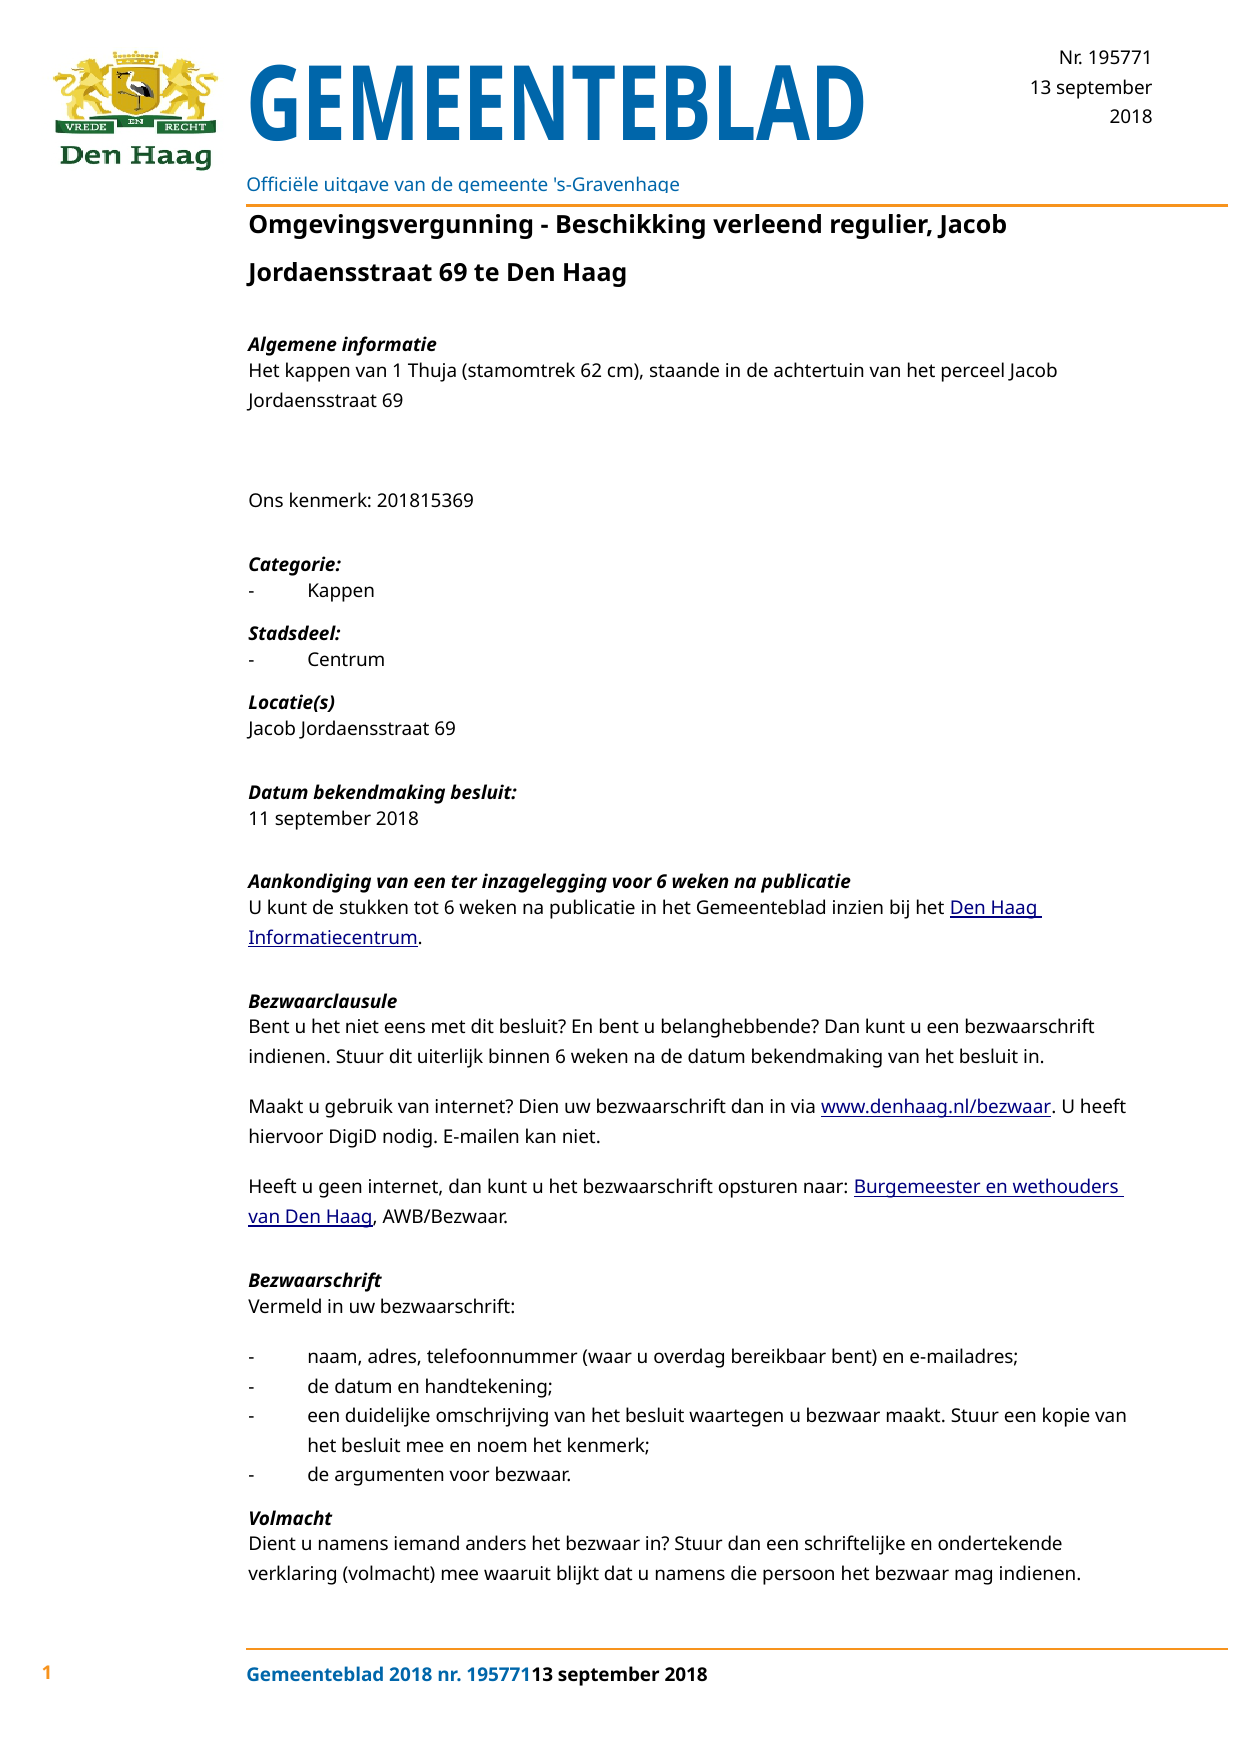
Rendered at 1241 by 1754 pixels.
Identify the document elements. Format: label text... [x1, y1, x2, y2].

text Locatie(s) [248, 689, 1152, 715]
text Jacob Jordaensstraat 69 [248, 715, 1152, 741]
list Kappen [248, 577, 1152, 603]
picture [41, 47, 231, 172]
text Omgevingsvergunning - Beschikking verleend regulier, Jacob Jordaensstraat 69 te Den Haag [248, 207, 1152, 288]
list naam, adres, telefoonnummer (waar u overdag bereikbaar bent) en e-mailadres; [248, 1343, 1152, 1369]
list een duidelijke omschrijving van het besluit waartegen u bezwaar maakt. Stuur een kopie van het besluit mee en noem het kenmerk; [248, 1402, 1152, 1458]
text Bezwaarclausule [248, 988, 1152, 1014]
text Stadsdeel: [248, 620, 1152, 646]
text Het kappen van 1 Thuja (stamomtrek 62 cm), staande in de achtertuin van het perceel Jacob Jordaensstraat 69 [248, 357, 1152, 412]
text Aankondiging van een ter inzagelegging voor 6 weken na publicatie [248, 869, 1152, 894]
text Categorie: [248, 552, 1152, 577]
text Algemene informatie [248, 331, 1152, 357]
text Heeft u geen internet, dan kunt u het bezwaarschrift opsturen naar: Burgemeester en wethouders van Den Haag, AWB/Bezwaar. [248, 1174, 1152, 1229]
text Vermeld in uw bezwaarschrift: [248, 1293, 1152, 1319]
text Bent u het niet eens met dit besluit? En bent u belanghebbende? Dan kunt u een bezwaarschrift indienen. Stuur dit uiterlijk binnen 6 weken na de datum bekendmaking van het besluit in. [248, 1014, 1152, 1069]
text 11 september 2018 [248, 805, 1152, 830]
text Volmacht [248, 1505, 1152, 1531]
text Datum bekendmaking besluit: [248, 779, 1152, 805]
text Bezwaarschrift [248, 1267, 1152, 1293]
text Dient u namens iemand anders het bezwaar in? Stuur dan een schriftelijke en ondertekende verklaring (volmacht) mee waaruit blijkt dat u namens die persoon het bezwaar mag indienen. [248, 1531, 1152, 1586]
text U kunt de stukken tot 6 weken na publicatie in het Gemeenteblad inzien bij het Den Haag Informatiecentrum. [248, 894, 1152, 950]
list de datum en handtekening; [248, 1373, 1152, 1399]
text Maakt u gebruik van internet? Dien uw bezwaarschrift dan in via www.denhaag.nl/bezwaar. U heeft hiervoor DigiD nodig. E-mailen kan niet. [248, 1094, 1152, 1149]
text Ons kenmerk: 201815369 [248, 488, 1152, 513]
list de argumenten voor bezwaar. [248, 1462, 1152, 1487]
list Centrum [248, 646, 1152, 672]
